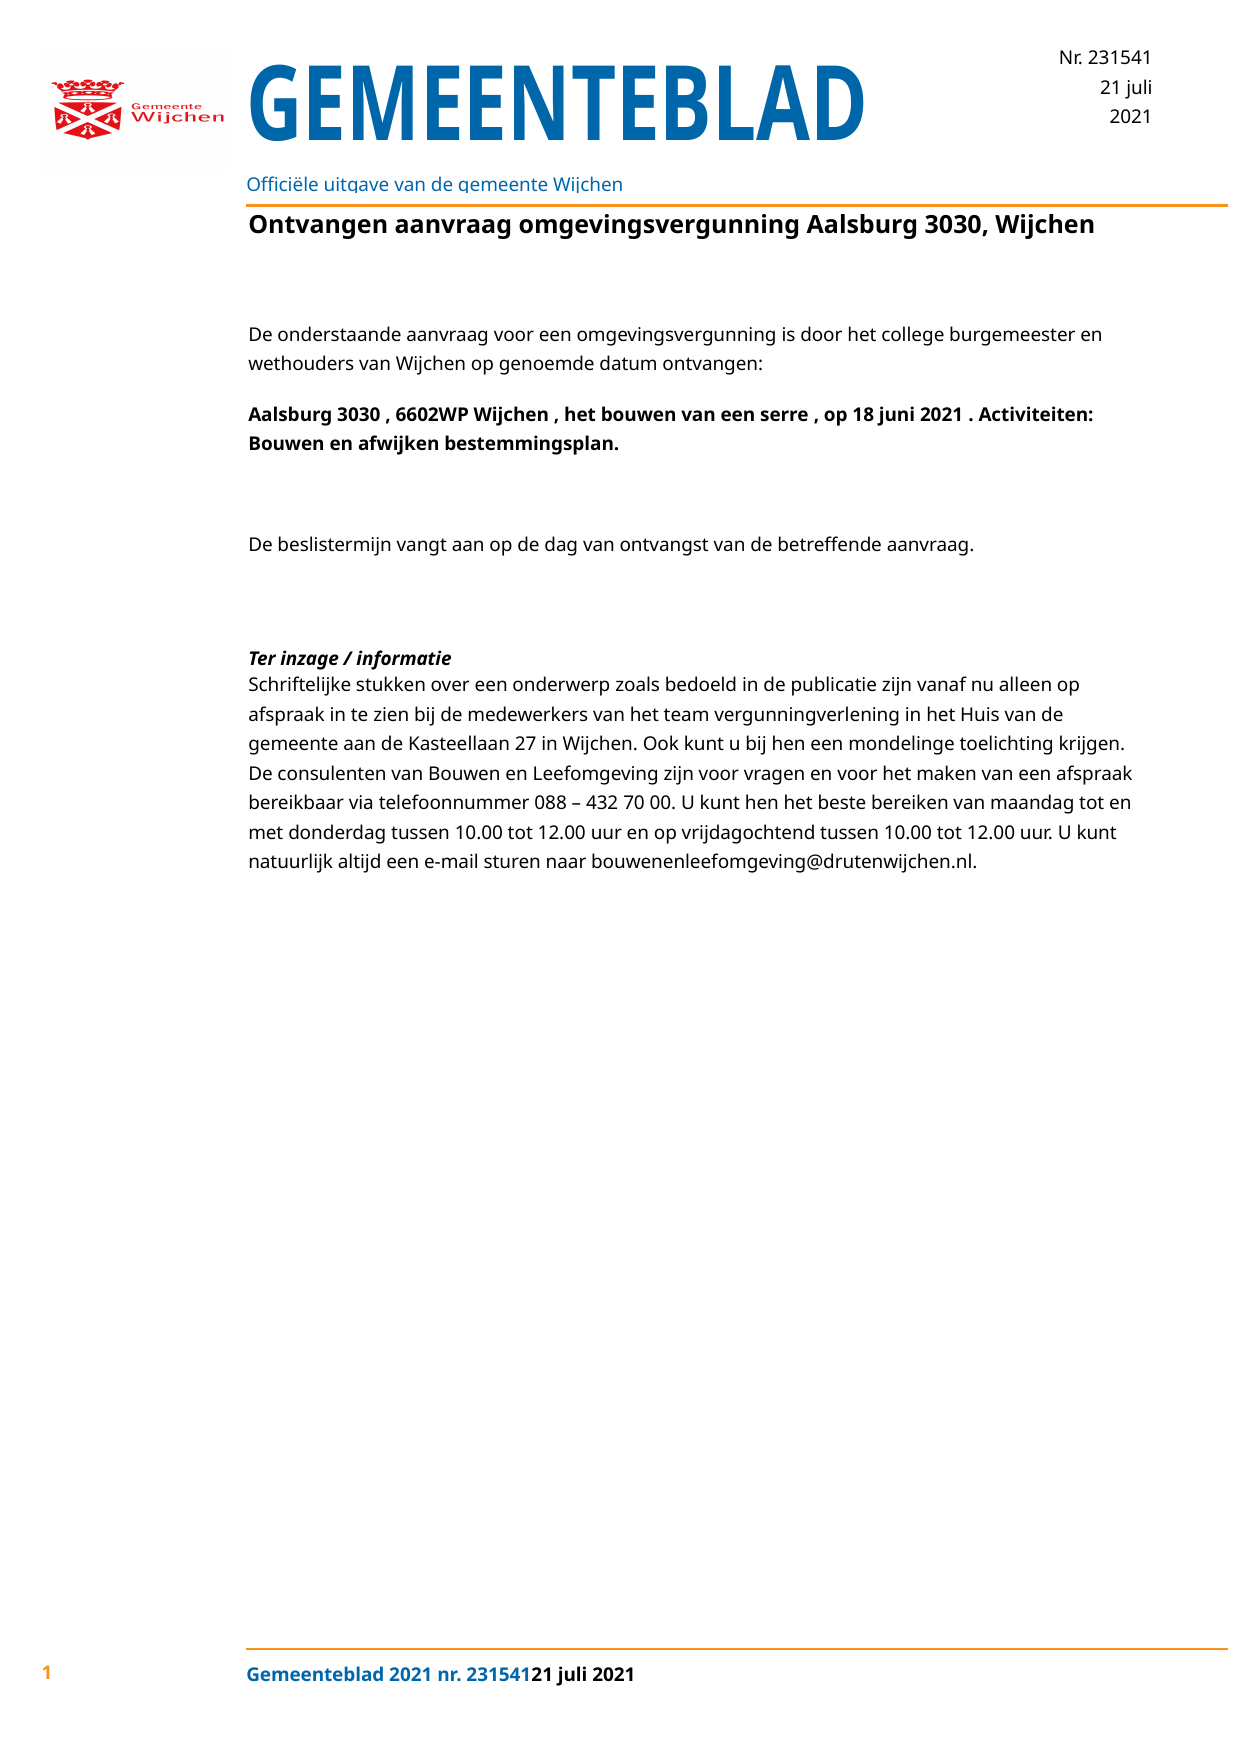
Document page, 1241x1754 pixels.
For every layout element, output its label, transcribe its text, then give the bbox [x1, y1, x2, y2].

picture [41, 47, 231, 172]
text De onderstaande aanvraag voor een omgevingsvergunning is door het college burgemeester en wethouders van Wijchen op genoemde datum ontvangen: [248, 321, 1152, 376]
text De beslistermijn vangt aan op de dag van ontvangst van de betreffende aanvraag. [248, 531, 1152, 557]
text Ontvangen aanvraag omgevingsvergunning Aalsburg 3030, Wijchen [248, 207, 1152, 241]
text Schriftelijke stukken over een onderwerp zoals bedoeld in de publicatie zijn vanaf nu alleen op afspraak in te zien bij de medewerkers van het team vergunningverlening in het Huis van de gemeente aan de Kasteellaan 27 in Wijchen. Ook kunt u bij hen een mondelinge toelichting krijgen. De consulenten van Bouwen en Leefomgeving zijn voor vragen en voor het maken van een afspraak bereikbaar via telefoonnummer 088 – 432 70 00. U kunt hen het beste bereiken van maandag tot en met donderdag tussen 10.00 tot 12.00 uur en op vrijdagochtend tussen 10.00 tot 12.00 uur. U kunt natuurlijk altijd een e-mail sturen naar bouwenenleefomgeving@drutenwijchen.nl. [248, 671, 1152, 874]
text Ter inzage / informatie [248, 646, 1152, 671]
text Aalsburg 3030 , 6602WP Wijchen , het bouwen van een serre , op 18 juni 2021 . Activiteiten: Bouwen en afwijken bestemmingsplan. [248, 401, 1152, 456]
